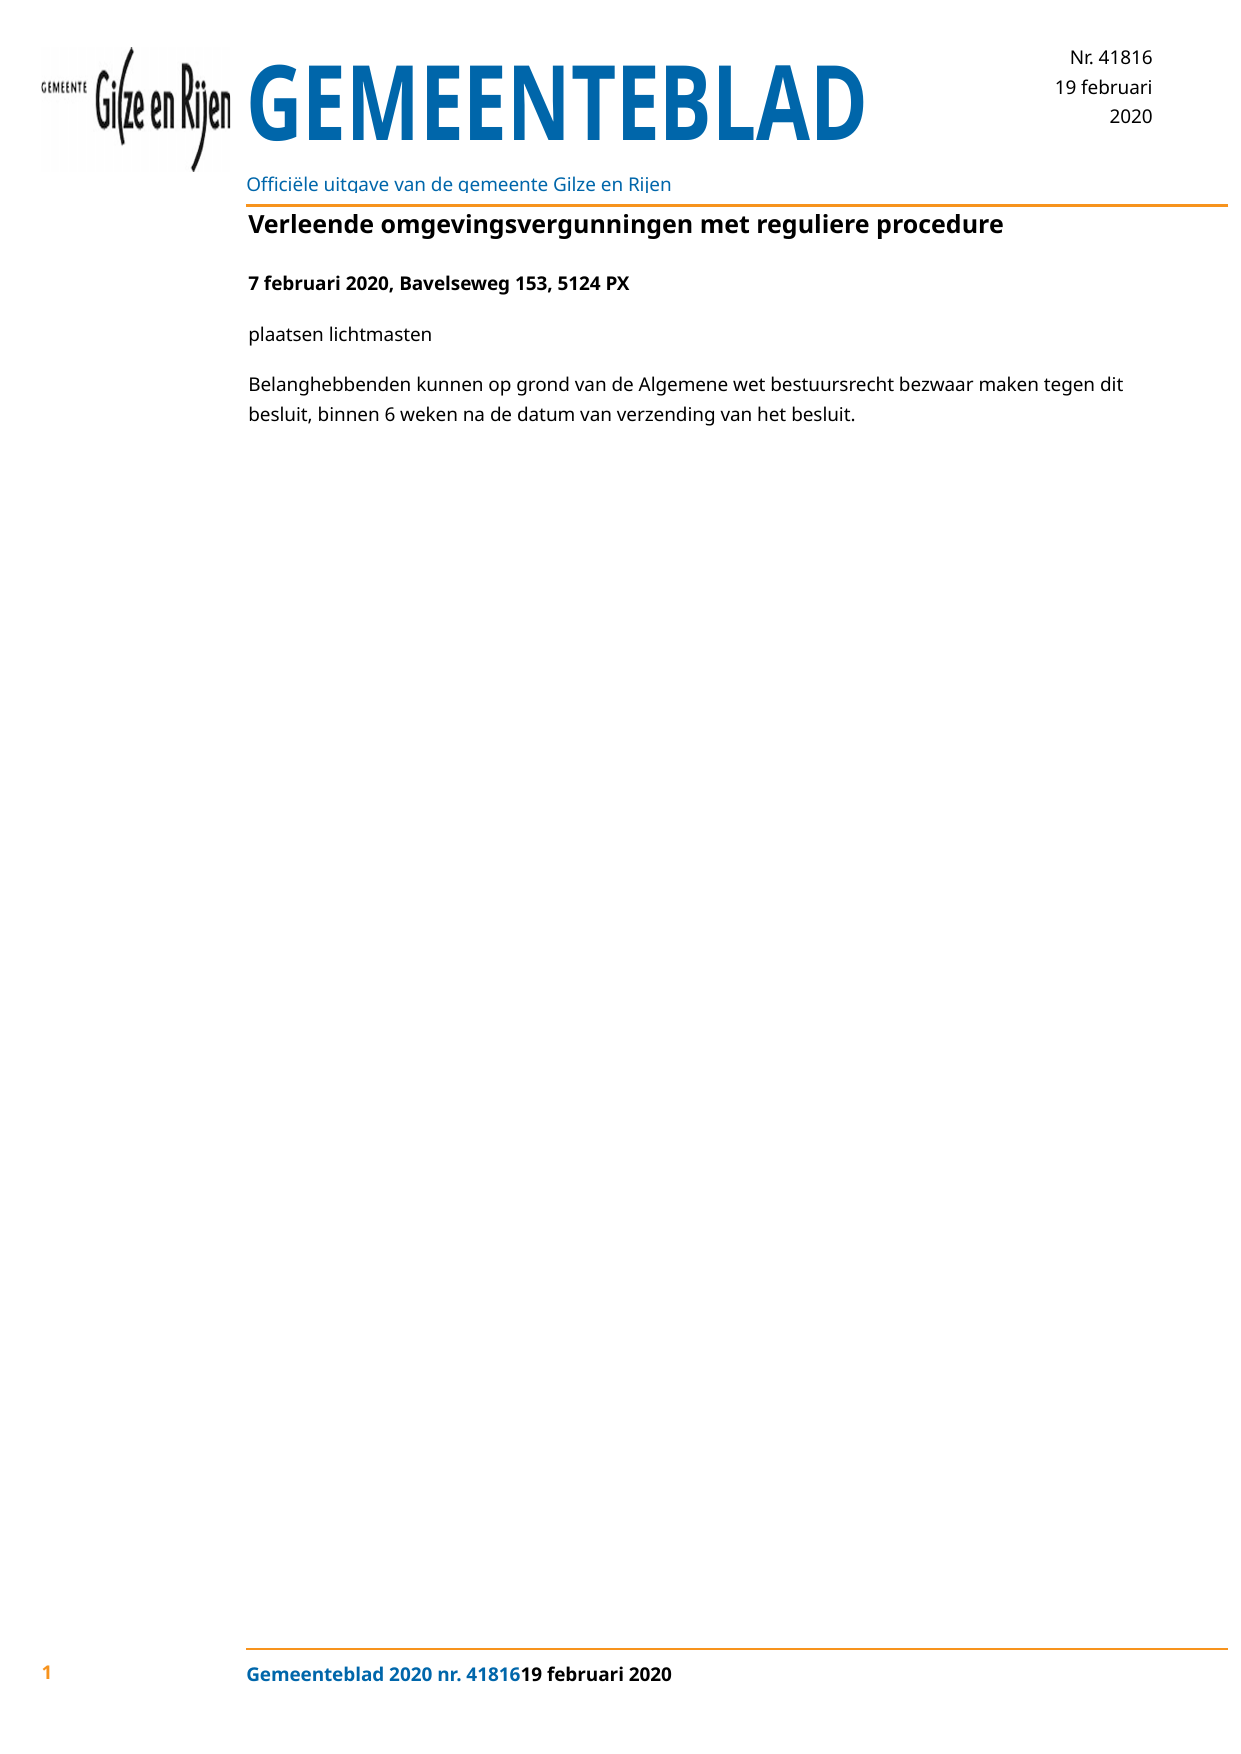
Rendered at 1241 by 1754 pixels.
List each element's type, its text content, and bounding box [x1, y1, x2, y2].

picture [41, 47, 231, 172]
text Belanghebbenden kunnen op grond van de Algemene wet bestuursrecht bezwaar maken tegen dit besluit, binnen 6 weken na de datum van verzending van het besluit. [248, 371, 1152, 426]
text plaatsen lichtmasten [248, 321, 1152, 346]
text Verleende omgevingsvergunningen met reguliere procedure [248, 207, 1152, 241]
text 7 februari 2020, Bavelseweg 153, 5124 PX [248, 270, 1152, 296]
